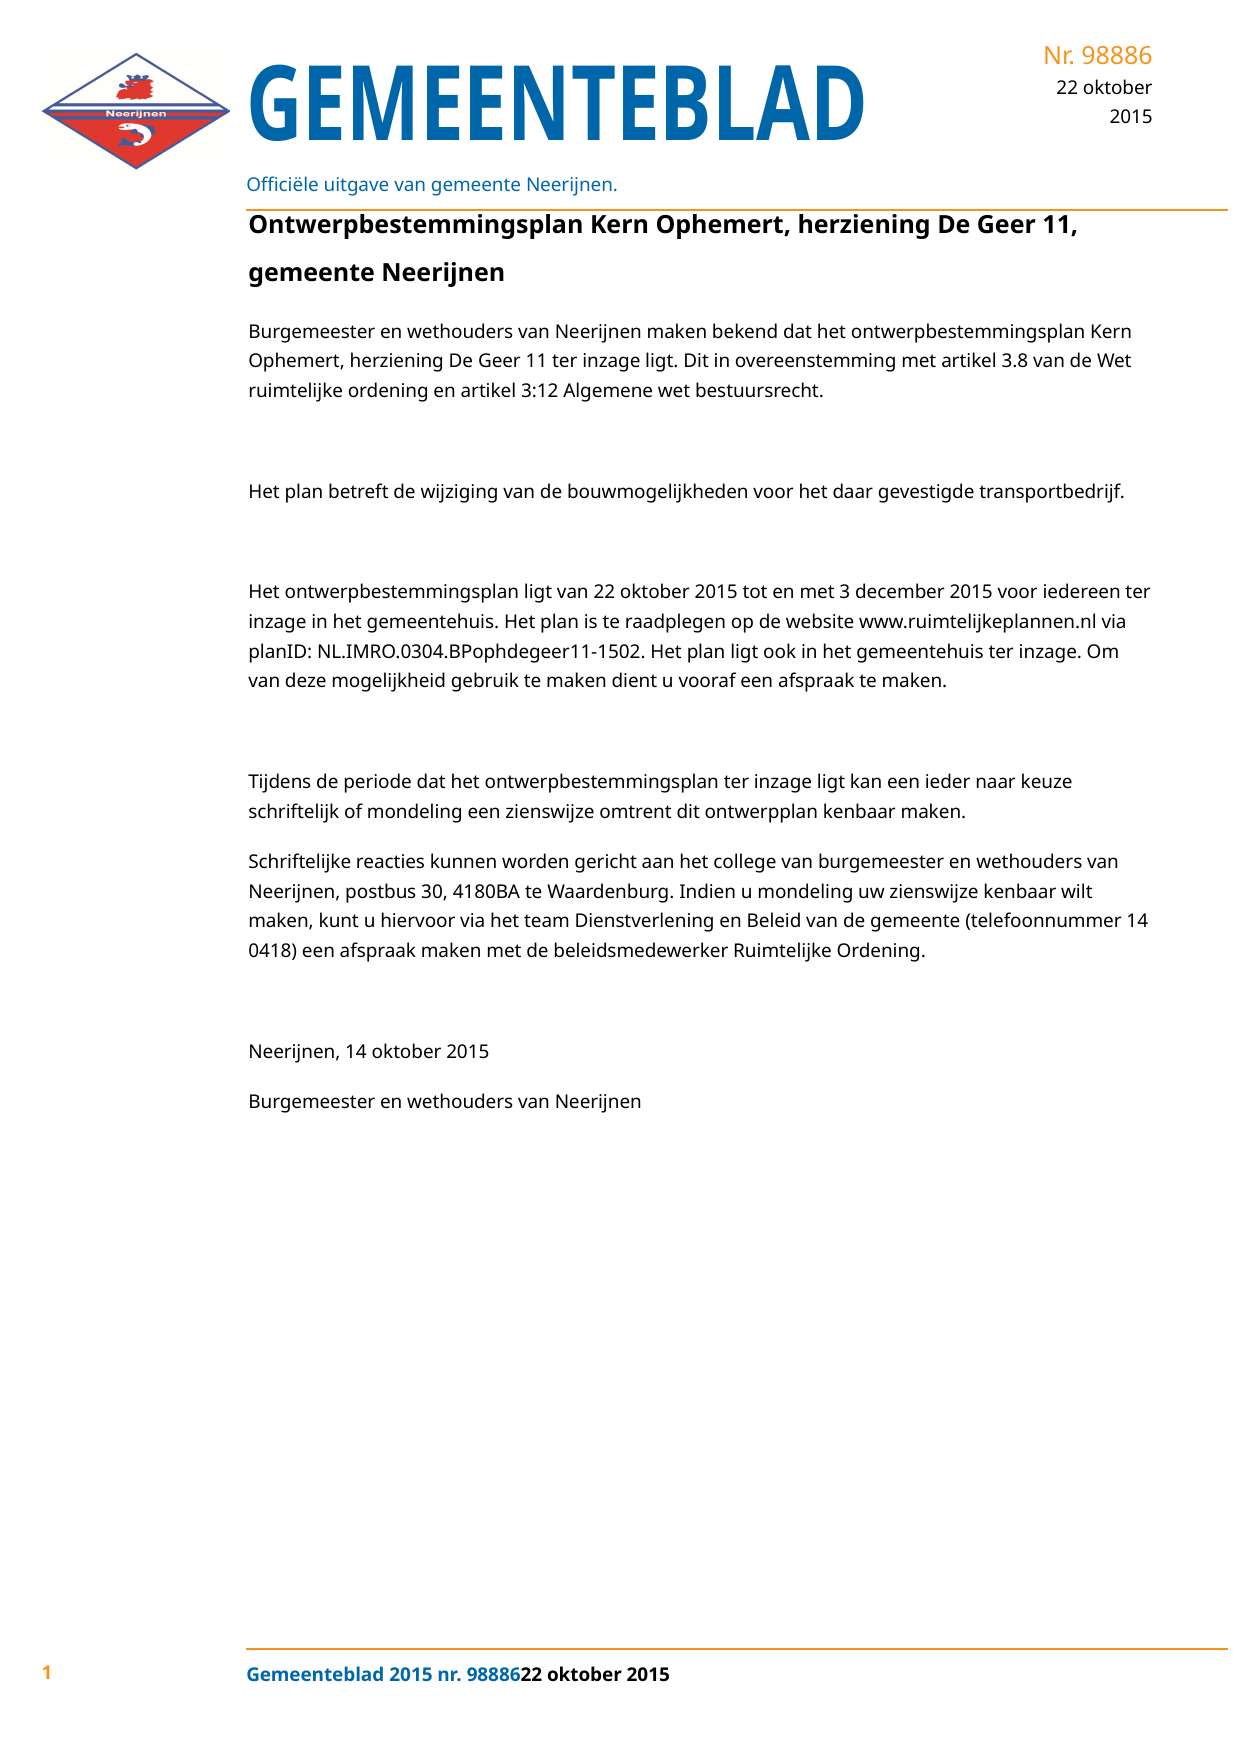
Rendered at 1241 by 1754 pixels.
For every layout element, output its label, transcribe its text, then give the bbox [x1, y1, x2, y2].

text Schriftelijke reacties kunnen worden gericht aan het college van burgemeester en wethouders van Neerijnen, postbus 30, 4180BA te Waardenburg. Indien u mondeling uw zienswijze kenbaar wilt maken, kunt u hiervoor via het team Dienstverlening en Beleid van de gemeente (telefoonnummer 14 0418) een afspraak maken met de beleidsmedewerker Ruimtelijke Ordening. [248, 848, 1152, 963]
text Tijdens de periode dat het ontwerpbestemmingsplan ter inzage ligt kan een ieder naar keuze schriftelijk of mondeling een zienswijze omtrent dit ontwerpplan kenbaar maken. [248, 768, 1152, 824]
text Burgemeester en wethouders van Neerijnen maken bekend dat het ontwerpbestemmingsplan Kern Ophemert, herziening De Geer 11 ter inzage ligt. Dit in overeenstemming met artikel 3.8 van de Wet ruimtelijke ordening en artikel 3:12 Algemene wet bestuursrecht. [248, 318, 1152, 403]
text Neerijnen, 14 oktober 2015 [248, 1038, 1152, 1064]
text Burgemeester en wethouders van Neerijnen [248, 1088, 1152, 1114]
picture [41, 47, 231, 172]
text Het plan betreft de wijziging van de bouwmogelijkheden voor het daar gevestigde transportbedrijf. [248, 478, 1152, 504]
text Ontwerpbestemmingsplan Kern Ophemert, herziening De Geer 11, gemeente Neerijnen [248, 211, 1152, 288]
text Het ontwerpbestemmingsplan ligt van 22 oktober 2015 tot en met 3 december 2015 voor iedereen ter inzage in het gemeentehuis. Het plan is te raadplegen op de website www.ruimtelijkeplannen.nl via planID: NL.IMRO.0304.BPophdegeer11-1502. Het plan ligt ook in het gemeentehuis ter inzage. Om van deze mogelijkheid gebruik te maken dient u vooraf een afspraak te maken. [248, 579, 1152, 693]
